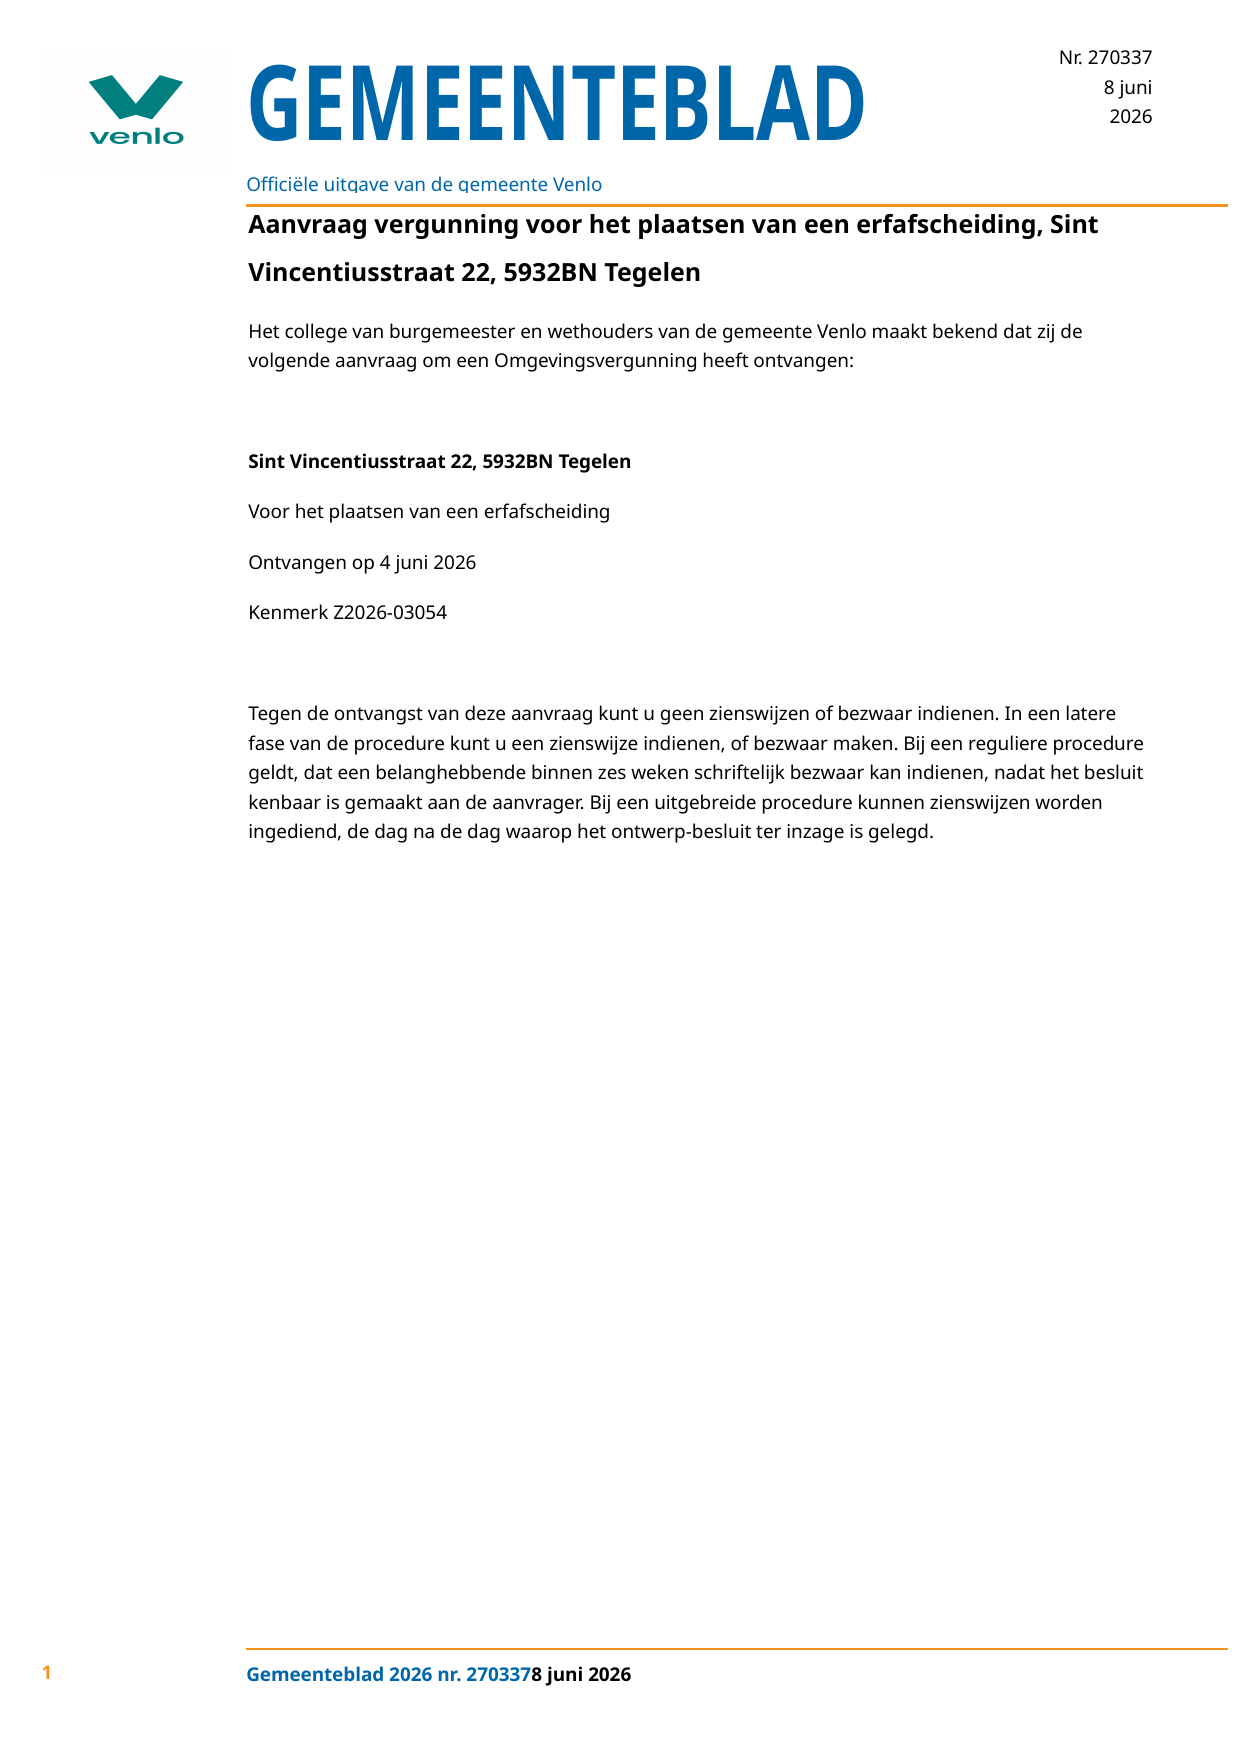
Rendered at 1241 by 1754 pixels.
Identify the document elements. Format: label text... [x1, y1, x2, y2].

text Het college van burgemeester en wethouders van de gemeente Venlo maakt bekend dat zij de volgende aanvraag om een Omgevingsvergunning heeft ontvangen: [248, 318, 1152, 373]
text Voor het plaatsen van een erfafscheiding [248, 499, 1152, 524]
text Ontvangen op 4 juni 2026 [248, 549, 1152, 575]
picture [41, 47, 231, 172]
text Tegen de ontvangst van deze aanvraag kunt u geen zienswijzen of bezwaar indienen. In een latere fase van de procedure kunt u een zienswijze indienen, of bezwaar maken. Bij een reguliere procedure geldt, dat een belanghebbende binnen zes weken schriftelijk bezwaar kan indienen, nadat het besluit kenbaar is gemaakt aan de aanvrager. Bij een uitgebreide procedure kunnen zienswijzen worden ingediend, de dag na de dag waarop het ontwerp-besluit ter inzage is gelegd. [248, 700, 1152, 844]
text Kenmerk Z2026-03054 [248, 599, 1152, 625]
text Aanvraag vergunning voor het plaatsen van een erfafscheiding, Sint Vincentiusstraat 22, 5932BN Tegelen [248, 207, 1152, 288]
text Sint Vincentiusstraat 22, 5932BN Tegelen [248, 448, 1152, 474]
